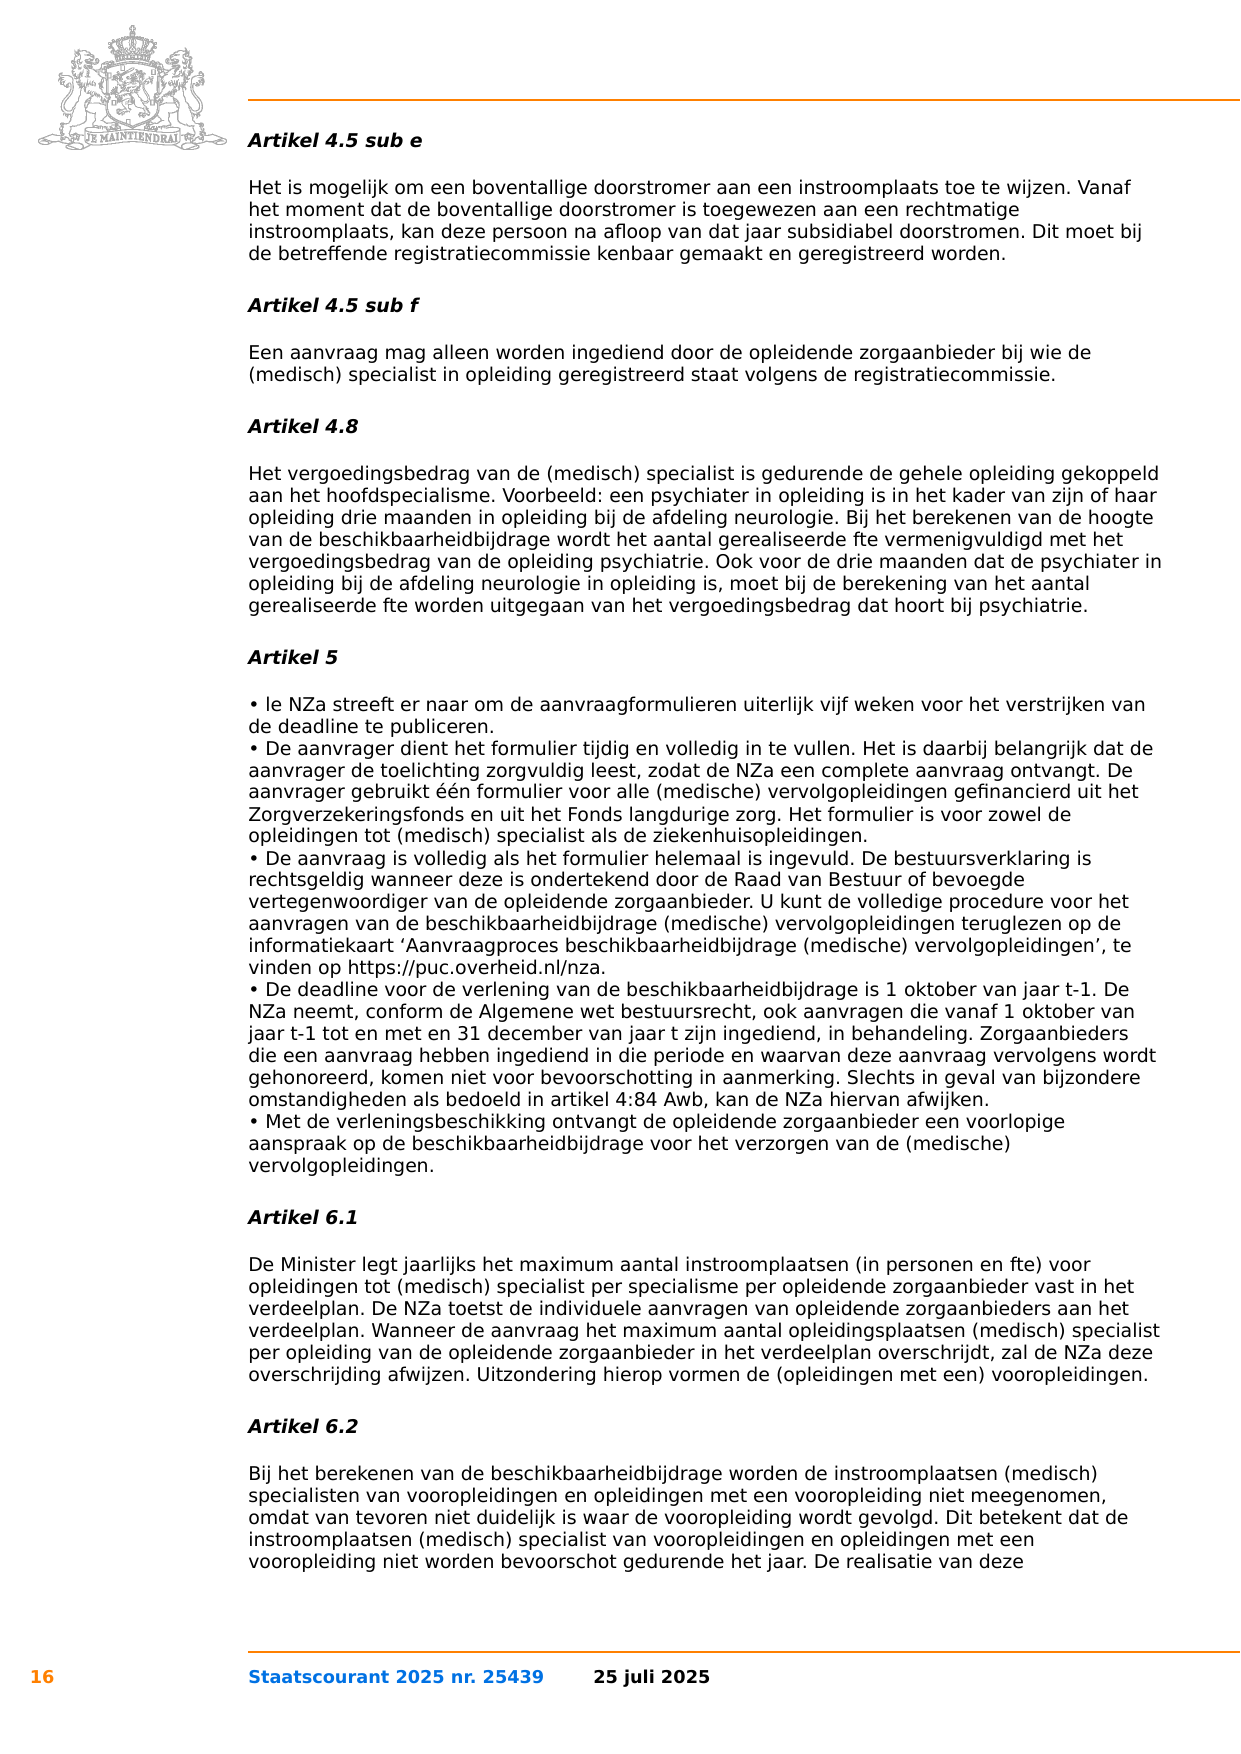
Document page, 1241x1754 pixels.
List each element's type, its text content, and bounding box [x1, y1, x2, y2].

subtitle Artikel 4.5 sub f [248, 295, 1163, 317]
text • De aanvrager dient het formulier tijdig en volledig in te vullen. Het is daarbij belangrijk dat de aanvrager de toelichting zorgvuldig leest, zodat de NZa een complete aanvraag ontvangt. De aanvrager gebruikt één formulier voor alle (medische) vervolgopleidingen gefinancierd uit het Zorgverzekeringsfonds en uit het Fonds langdurige zorg. Het formulier is voor zowel de opleidingen tot (medisch) specialist als de ziekenhuisopleidingen. [248, 737, 1163, 847]
subtitle Artikel 6.2 [248, 1416, 1163, 1438]
subtitle Artikel 4.8 [248, 416, 1163, 438]
text Het is mogelijk om een boventallige doorstromer aan een instroomplaats toe te wijzen. Vanaf het moment dat de boventallige doorstromer is toegewezen aan een rechtmatige instroomplaats, kan deze persoon na afloop van dat jaar subsidiabel doorstromen. Dit moet bij de betreffende registratiecommissie kenbaar gemaakt en geregistreerd worden. [248, 177, 1163, 265]
text • De aanvraag is volledig als het formulier helemaal is ingevuld. De bestuursverklaring is rechtsgeldig wanneer deze is ondertekend door de Raad van Bestuur of bevoegde vertegenwoordiger van de opleidende zorgaanbieder. U kunt de volledige procedure voor het aanvragen van de beschikbaarheidbijdrage (medische) vervolgopleidingen teruglezen op de informatiekaart ‘Aanvraagproces beschikbaarheidbijdrage (medische) vervolgopleidingen’, te vinden op https://puc.overheid.nl/nza. [248, 847, 1163, 979]
subtitle Artikel 5 [248, 647, 1163, 668]
subtitle Artikel 6.1 [248, 1207, 1163, 1229]
text De Minister legt jaarlijks het maximum aantal instroomplaatsen (in personen en fte) voor opleidingen tot (medisch) specialist per specialisme per opleidende zorgaanbieder vast in het verdeelplan. De NZa toetst de individuele aanvragen van opleidende zorgaanbieders aan het verdeelplan. Wanneer de aanvraag het maximum aantal opleidingsplaatsen (medisch) specialist per opleiding van de opleidende zorgaanbieder in het verdeelplan overschrijdt, zal de NZa deze overschrijding afwijzen. Uitzondering hierop vormen de (opleidingen met een) vooropleidingen. [248, 1254, 1163, 1386]
text • De deadline voor de verlening van de beschikbaarheidbijdrage is 1 oktober van jaar t-1. De NZa neemt, conform de Algemene wet bestuursrecht, ook aanvragen die vanaf 1 oktober van jaar t-1 tot en met en 31 december van jaar t zijn ingediend, in behandeling. Zorgaanbieders die een aanvraag hebben ingediend in die periode en waarvan deze aanvraag vervolgens wordt gehonoreerd, komen niet voor bevoorschotting in aanmerking. Slechts in geval van bijzondere omstandigheden als bedoeld in artikel 4:84 Awb, kan de NZa hiervan afwijken. [248, 979, 1163, 1111]
text Het vergoedingsbedrag van de (medisch) specialist is gedurende de gehele opleiding gekoppeld aan het hoofdspecialisme. Voorbeeld: een psychiater in opleiding is in het kader van zijn of haar opleiding drie maanden in opleiding bij de afdeling neurologie. Bij het berekenen van de hoogte van de beschikbaarheidbijdrage wordt het aantal gerealiseerde fte vermenigvuldigd met het vergoedingsbedrag van de opleiding psychiatrie. Ook voor de drie maanden dat de psychiater in opleiding bij de afdeling neurologie in opleiding is, moet bij de berekening van het aantal gerealiseerde fte worden uitgegaan van het vergoedingsbedrag dat hoort bij psychiatrie. [248, 463, 1163, 617]
text • le NZa streeft er naar om de aanvraagformulieren uiterlijk vijf weken voor het verstrijken van de deadline te publiceren. [248, 693, 1163, 737]
text Een aanvraag mag alleen worden ingediend door de opleidende zorgaanbieder bij wie de (medisch) specialist in opleiding geregistreerd staat volgens de registratiecommissie. [248, 342, 1163, 386]
text • Met de verleningsbeschikking ontvangt de opleidende zorgaanbieder een voorlopige aanspraak op de beschikbaarheidbijdrage voor het verzorgen van de (medische) vervolgopleidingen. [248, 1111, 1163, 1177]
text Bij het berekenen van de beschikbaarheidbijdrage worden de instroomplaatsen (medisch) specialisten van vooropleidingen en opleidingen met een vooropleiding niet meegenomen, omdat van tevoren niet duidelijk is waar de vooropleiding wordt gevolgd. Dit betekent dat de instroomplaatsen (medisch) specialist van vooropleidingen en opleidingen met een vooropleiding niet worden bevoorschot gedurende het jaar. De realisatie van deze [248, 1463, 1163, 1573]
picture [38, 25, 227, 150]
subtitle Artikel 4.5 sub e [248, 130, 1163, 152]
